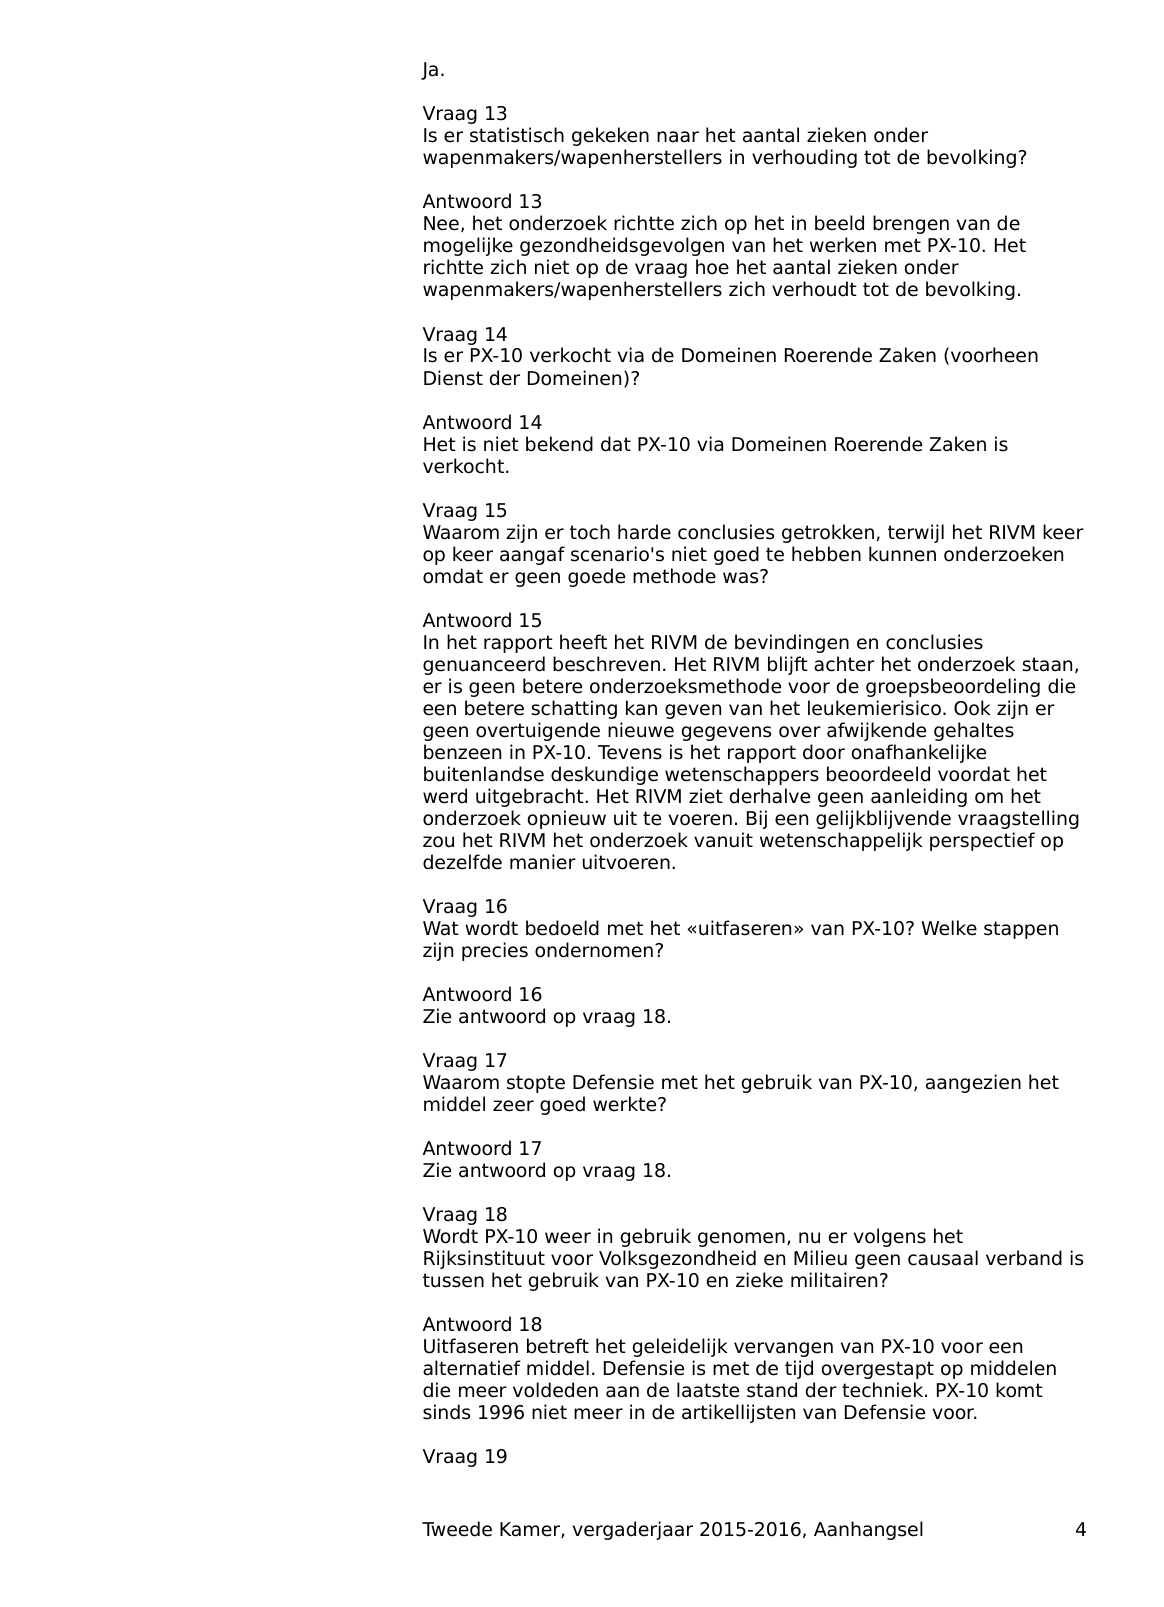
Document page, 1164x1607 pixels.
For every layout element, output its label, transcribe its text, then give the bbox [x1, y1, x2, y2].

text Vraag 18 [422, 1204, 1087, 1226]
text Ja. [422, 59, 1087, 81]
text Antwoord 14 [422, 412, 1087, 433]
text Het is niet bekend dat PX-10 via Domeinen Roerende Zaken is verkocht. [422, 433, 1087, 477]
text Nee, het onderzoek richtte zich op het in beeld brengen van de mogelijke gezondheidsgevolgen van het werken met PX-10. Het richtte zich niet op de vraag hoe het aantal zieken onder wapenmakers/wapenherstellers zich verhoudt tot de bevolking. [422, 213, 1087, 301]
text Is er statistisch gekeken naar het aantal zieken onder wapenmakers/wapenherstellers in verhouding tot de bevolking? [422, 125, 1087, 169]
text Vraag 14 [422, 323, 1087, 345]
text Vraag 17 [422, 1050, 1087, 1072]
text Wat wordt bedoeld met het «uitfaseren» van PX-10? Welke stappen zijn precies ondernomen? [422, 918, 1087, 962]
text Wordt PX-10 weer in gebruik genomen, nu er volgens het Rijksinstituut voor Volksgezondheid en Milieu geen causaal verband is tussen het gebruik van PX-10 en zieke militairen? [422, 1226, 1087, 1292]
text Antwoord 18 [422, 1314, 1087, 1336]
text Vraag 15 [422, 500, 1087, 522]
text In het rapport heeft het RIVM de bevindingen en conclusies genuanceerd beschreven. Het RIVM blijft achter het onderzoek staan, er is geen betere onderzoeksmethode voor de groepsbeoordeling die een betere schatting kan geven van het leukemierisico. Ook zijn er geen overtuigende nieuwe gegevens over afwijkende gehaltes benzeen in PX-10. Tevens is het rapport door onafhankelijke buitenlandse deskundige wetenschappers beoordeeld voordat het werd uitgebracht. Het RIVM ziet derhalve geen aanleiding om het onderzoek opnieuw uit te voeren. Bij een gelijkblijvende vraagstelling zou het RIVM het onderzoek vanuit wetenschappelijk perspectief op dezelfde manier uitvoeren. [422, 632, 1087, 873]
text Vraag 16 [422, 896, 1087, 918]
text Vraag 13 [422, 103, 1087, 125]
text Zie antwoord op vraag 18. [422, 1006, 1087, 1028]
text Zie antwoord op vraag 18. [422, 1160, 1087, 1182]
text Antwoord 13 [422, 191, 1087, 213]
text Waarom stopte Defensie met het gebruik van PX-10, aangezien het middel zeer goed werkte? [422, 1072, 1087, 1116]
text Vraag 19 [422, 1446, 1087, 1468]
text Antwoord 16 [422, 984, 1087, 1006]
text Antwoord 15 [422, 610, 1087, 632]
text Uitfaseren betreft het geleidelijk vervangen van PX-10 voor een alternatief middel. Defensie is met de tijd overgestapt op middelen die meer voldeden aan de laatste stand der techniek. PX-10 komt sinds 1996 niet meer in de artikellijsten van Defensie voor. [422, 1336, 1087, 1424]
text Is er PX-10 verkocht via de Domeinen Roerende Zaken (voorheen Dienst der Domeinen)? [422, 345, 1087, 389]
text Waarom zijn er toch harde conclusies getrokken, terwijl het RIVM keer op keer aangaf scenario's niet goed te hebben kunnen onderzoeken omdat er geen goede methode was? [422, 522, 1087, 588]
text Antwoord 17 [422, 1138, 1087, 1160]
